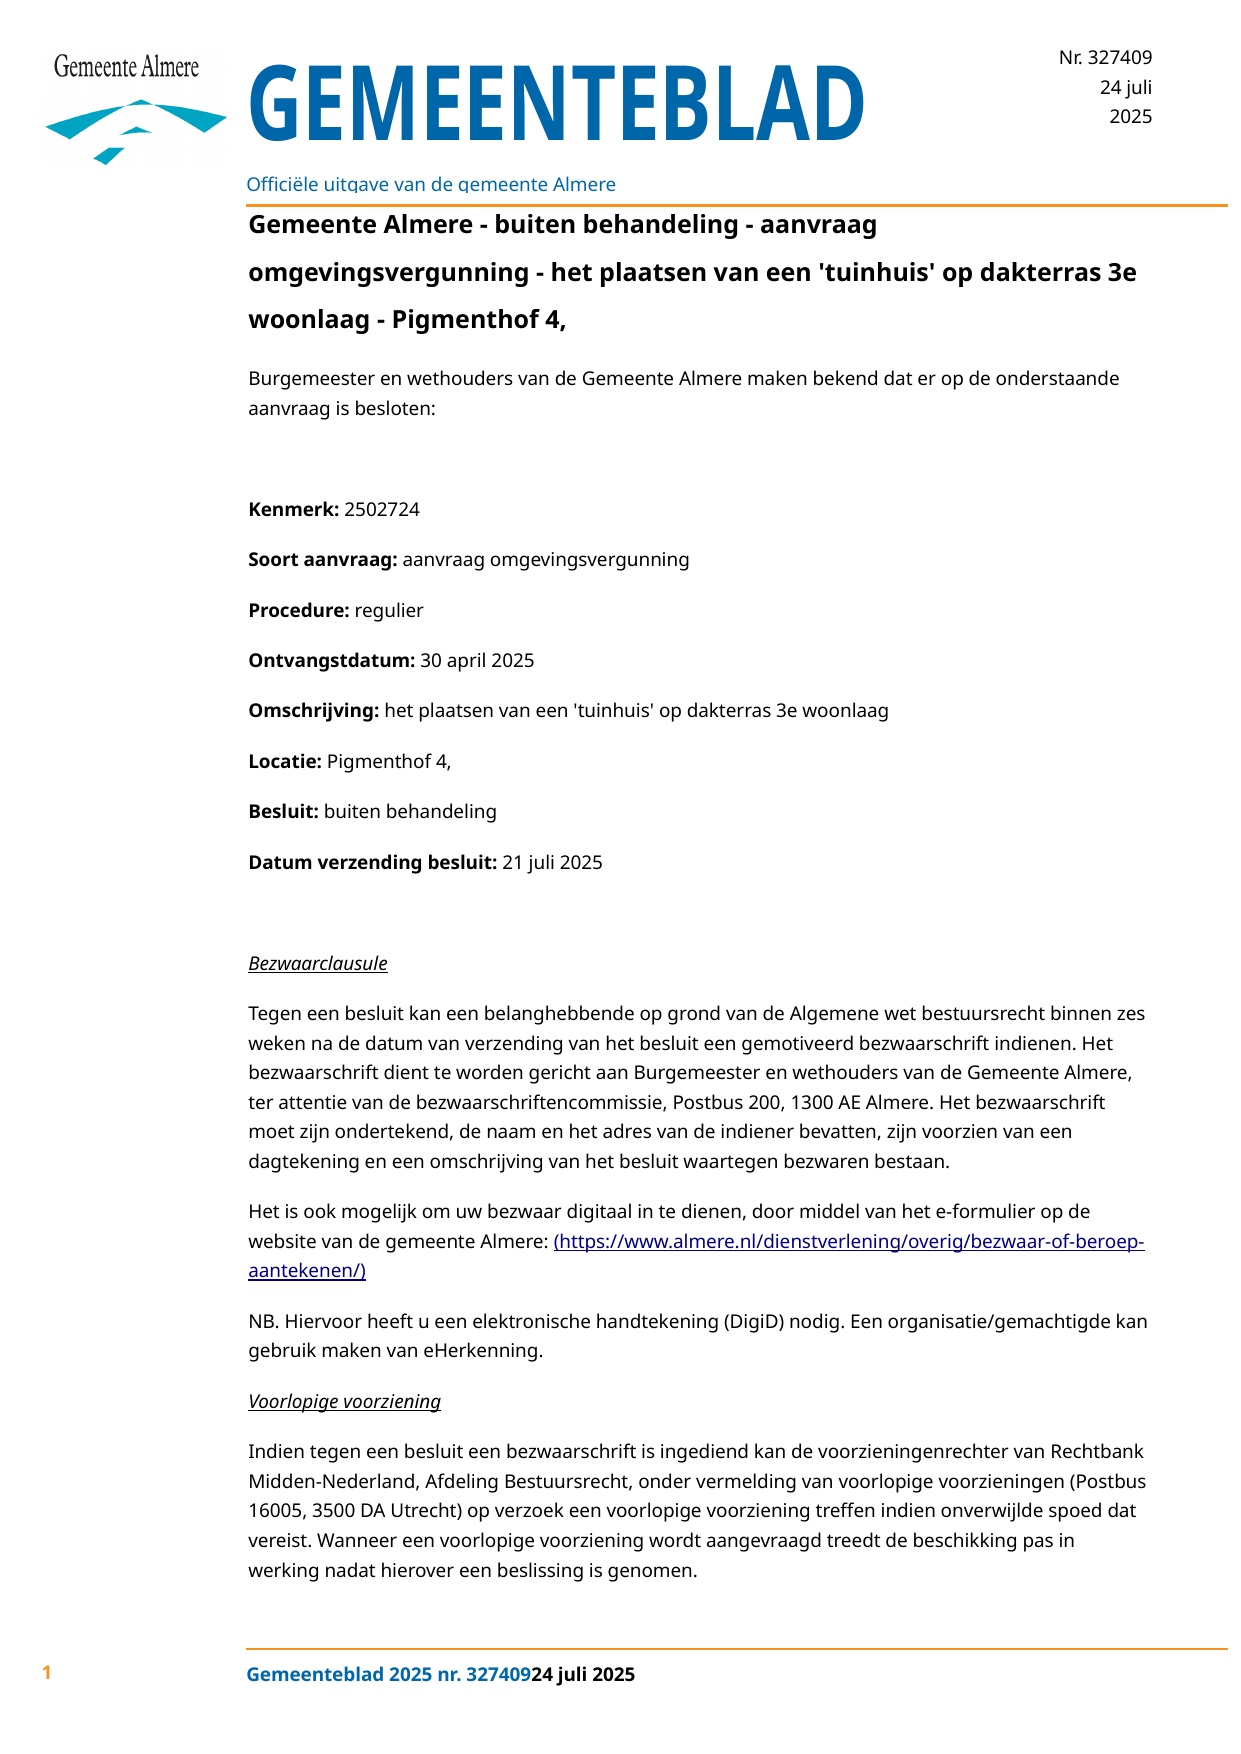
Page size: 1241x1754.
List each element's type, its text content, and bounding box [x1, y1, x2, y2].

text Indien tegen een besluit een bezwaarschrift is ingediend kan de voorzieningenrechter van Rechtbank Midden-Nederland, Afdeling Bestuursrecht, onder vermelding van voorlopige voorzieningen (Postbus 16005, 3500 DA Utrecht) op verzoek een voorlopige voorziening treffen indien onverwijlde spoed dat vereist. Wanneer een voorlopige voorziening wordt aangevraagd treedt de beschikking pas in werking nadat hierover een beslissing is genomen. [248, 1438, 1152, 1582]
text Locatie: Pigmenthof 4, [248, 748, 1152, 774]
text Burgemeester en wethouders van de Gemeente Almere maken bekend dat er op de onderstaande aanvraag is besloten: [248, 366, 1152, 421]
text Kenmerk: 2502724 [248, 496, 1152, 522]
text Besluit: buiten behandeling [248, 798, 1152, 824]
text Het is ook mogelijk om uw bezwaar digitaal in te dienen, door middel van het e-formulier op de website van de gemeente Almere: (https://www.almere.nl/dienstverlening/overig/bezwaar-of-beroep-aantekenen/) [248, 1198, 1152, 1283]
text Tegen een besluit kan een belanghebbende op grond van de Algemene wet bestuursrecht binnen zes weken na de datum van verzending van het besluit een gemotiveerd bezwaarschrift indienen. Het bezwaarschrift dient te worden gericht aan Burgemeester en wethouders van de Gemeente Almere, ter attentie van de bezwaarschriftencommissie, Postbus 200, 1300 AE Almere. Het bezwaarschrift moet zijn ondertekend, de naam en het adres van de indiener bevatten, zijn voorzien van een dagtekening en een omschrijving van het besluit waartegen bezwaren bestaan. [248, 1000, 1152, 1174]
picture [41, 47, 231, 172]
text Procedure: regulier [248, 597, 1152, 622]
text Bezwaarclausule [248, 950, 1152, 975]
text NB. Hiervoor heeft u een elektronische handtekening (DigiD) nodig. Een organisatie/gemachtigde kan gebruik maken van eHerkenning. [248, 1308, 1152, 1363]
text Gemeente Almere - buiten behandeling - aanvraag omgevingsvergunning - het plaatsen van een 'tuinhuis' op dakterras 3e woonlaag - Pigmenthof 4, [248, 207, 1152, 336]
text Ontvangstdatum: 30 april 2025 [248, 647, 1152, 673]
text Voorlopige voorziening [248, 1388, 1152, 1414]
text Omschrijving: het plaatsen van een 'tuinhuis' op dakterras 3e woonlaag [248, 698, 1152, 723]
text Datum verzending besluit: 21 juli 2025 [248, 849, 1152, 874]
text Soort aanvraag: aanvraag omgevingsvergunning [248, 546, 1152, 572]
